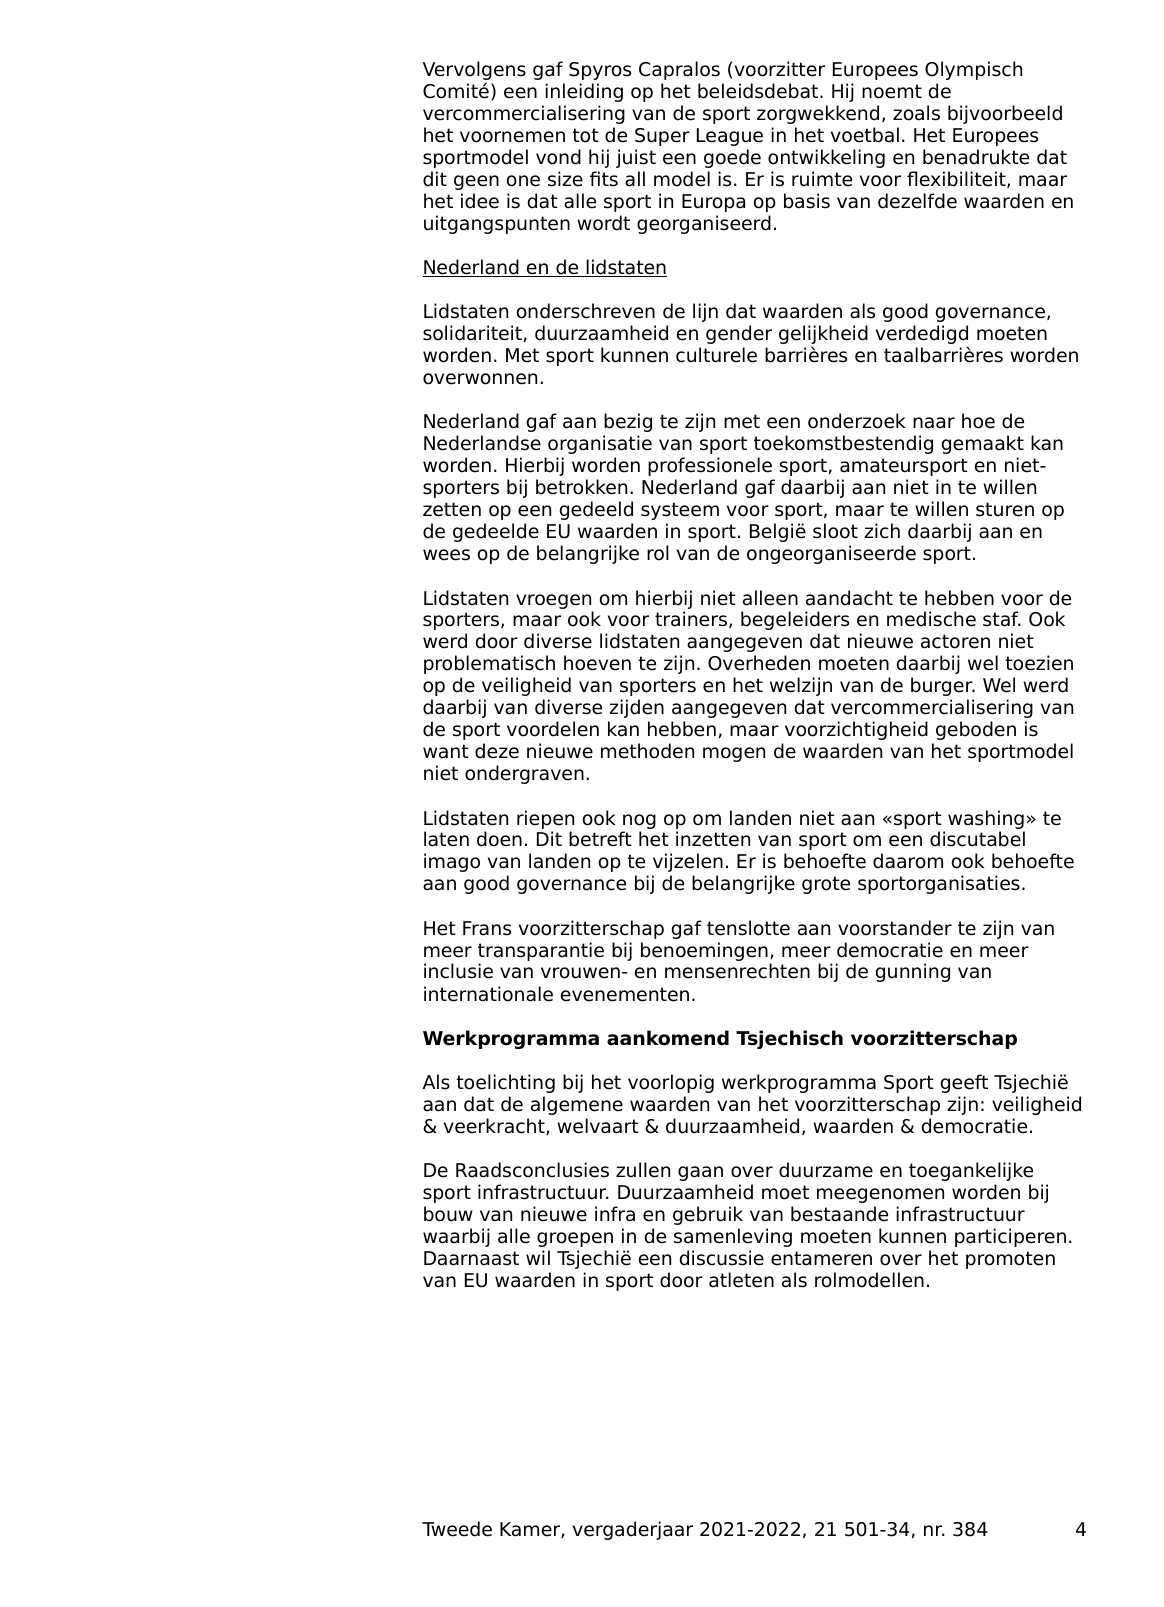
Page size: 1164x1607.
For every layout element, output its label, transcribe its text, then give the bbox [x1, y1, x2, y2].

text Lidstaten riepen ook nog op om landen niet aan «sport washing» te laten doen. Dit betreft het inzetten van sport om een discutabel imago van landen op te vijzelen. Er is behoefte daarom ook behoefte aan good governance bij de belangrijke grote sportorganisaties. [422, 807, 1087, 895]
text Lidstaten vroegen om hierbij niet alleen aandacht te hebben voor de sporters, maar ook voor trainers, begeleiders en medische staf. Ook werd door diverse lidstaten aangegeven dat nieuwe actoren niet problematisch hoeven te zijn. Overheden moeten daarbij wel toezien op de veiligheid van sporters en het welzijn van de burger. Wel werd daarbij van diverse zijden aangegeven dat vercommercialisering van de sport voordelen kan hebben, maar voorzichtigheid geboden is want deze nieuwe methoden mogen de waarden van het sportmodel niet ondergraven. [422, 587, 1087, 785]
subtitle Werkprogramma aankomend Tsjechisch voorzitterschap [422, 1028, 1087, 1049]
text Het Frans voorzitterschap gaf tenslotte aan voorstander te zijn van meer transparantie bij benoemingen, meer democratie en meer inclusie van vrouwen- en mensenrechten bij de gunning van internationale evenementen. [422, 917, 1087, 1005]
text Lidstaten onderschreven de lijn dat waarden als good governance, solidariteit, duurzaamheid en gender gelijkheid verdedigd moeten worden. Met sport kunnen culturele barrières en taalbarrières worden overwonnen. [422, 301, 1087, 389]
text Nederland gaf aan bezig te zijn met een onderzoek naar hoe de Nederlandse organisatie van sport toekomstbestendig gemaakt kan worden. Hierbij worden professionele sport, amateursport en niet-sporters bij betrokken. Nederland gaf daarbij aan niet in te willen zetten op een gedeeld systeem voor sport, maar te willen sturen op de gedeelde EU waarden in sport. België sloot zich daarbij aan en wees op de belangrijke rol van de ongeorganiseerde sport. [422, 411, 1087, 565]
subtitle Nederland en de lidstaten [422, 257, 1087, 279]
text De Raadsconclusies zullen gaan over duurzame en toegankelijke sport infrastructuur. Duurzaamheid moet meegenomen worden bij bouw van nieuwe infra en gebruik van bestaande infrastructuur waarbij alle groepen in de samenleving moeten kunnen participeren. Daarnaast wil Tsjechië een discussie entameren over het promoten van EU waarden in sport door atleten als rolmodellen. [422, 1160, 1087, 1292]
text Vervolgens gaf Spyros Capralos (voorzitter Europees Olympisch Comité) een inleiding op het beleidsdebat. Hij noemt de vercommercialisering van de sport zorgwekkend, zoals bijvoorbeeld het voornemen tot de Super League in het voetbal. Het Europees sportmodel vond hij juist een goede ontwikkeling en benadrukte dat dit geen one size fits all model is. Er is ruimte voor flexibiliteit, maar het idee is dat alle sport in Europa op basis van dezelfde waarden en uitgangspunten wordt georganiseerd. [422, 59, 1087, 235]
text Als toelichting bij het voorlopig werkprogramma Sport geeft Tsjechië aan dat de algemene waarden van het voorzitterschap zijn: veiligheid & veerkracht, welvaart & duurzaamheid, waarden & democratie. [422, 1072, 1087, 1138]
